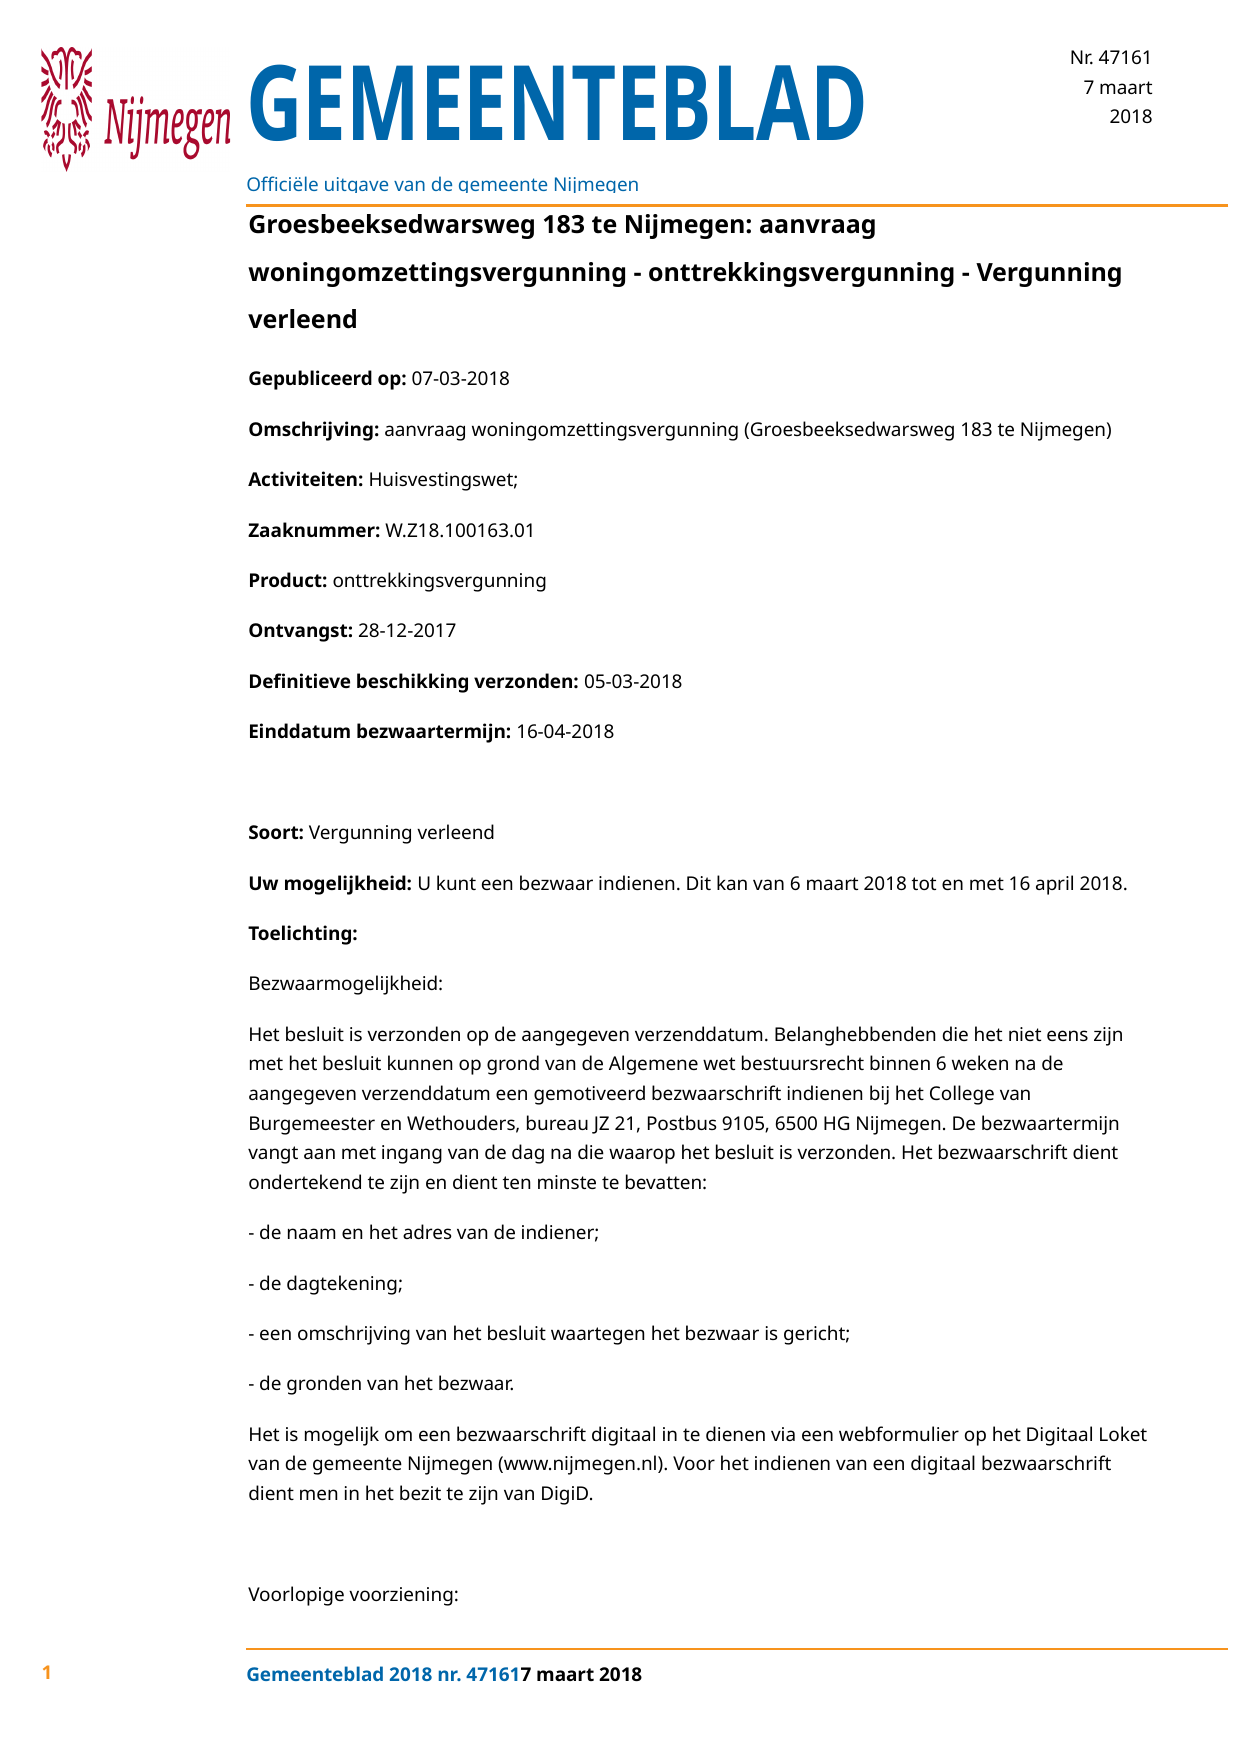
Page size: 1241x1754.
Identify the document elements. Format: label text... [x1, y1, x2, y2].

text Zaaknummer: W.Z18.100163.01 [248, 517, 1152, 542]
picture [41, 47, 231, 172]
text - de naam en het adres van de indiener; [248, 1219, 1152, 1245]
text Groesbeeksedwarsweg 183 te Nijmegen: aanvraag woningomzettingsvergunning - onttrekkingsvergunning - Vergunning verleend [248, 207, 1152, 336]
text Product: onttrekkingsvergunning [248, 567, 1152, 593]
text Definitieve beschikking verzonden: 05-03-2018 [248, 668, 1152, 694]
text - de dagtekening; [248, 1270, 1152, 1295]
text - een omschrijving van het besluit waartegen het bezwaar is gericht; [248, 1320, 1152, 1346]
text Ontvangst: 28-12-2017 [248, 618, 1152, 643]
text Uw mogelijkheid: U kunt een bezwaar indienen. Dit kan van 6 maart 2018 tot en met 16 april 2018. [248, 870, 1152, 895]
text Einddatum bezwaartermijn: 16-04-2018 [248, 718, 1152, 744]
text Omschrijving: aanvraag woningomzettingsvergunning (Groesbeeksedwarsweg 183 te Nijmegen) [248, 416, 1152, 442]
text Het besluit is verzonden op de aangegeven verzenddatum. Belanghebbenden die het niet eens zijn met het besluit kunnen op grond van de Algemene wet bestuursrecht binnen 6 weken na de aangegeven verzenddatum een gemotiveerd bezwaarschrift indienen bij het College van Burgemeester en Wethouders, bureau JZ 21, Postbus 9105, 6500 HG Nijmegen. De bezwaartermijn vangt aan met ingang van de dag na die waarop het besluit is verzonden. Het bezwaarschrift dient ondertekend te zijn en dient ten minste te bevatten: [248, 1021, 1152, 1194]
text Het is mogelijk om een bezwaarschrift digitaal in te dienen via een webformulier op het Digitaal Loket van de gemeente Nijmegen (www.nijmegen.nl). Voor het indienen van een digitaal bezwaarschrift dient men in het bezit te zijn van DigiD. [248, 1421, 1152, 1506]
text Activiteiten: Huisvestingswet; [248, 466, 1152, 492]
text Soort: Vergunning verleend [248, 819, 1152, 845]
text Voorlopige voorziening: [248, 1581, 1152, 1607]
text - de gronden van het bezwaar. [248, 1371, 1152, 1396]
text Toelichting: [248, 920, 1152, 946]
text Gepubliceerd op: 07-03-2018 [248, 366, 1152, 391]
text Bezwaarmogelijkheid: [248, 971, 1152, 996]
